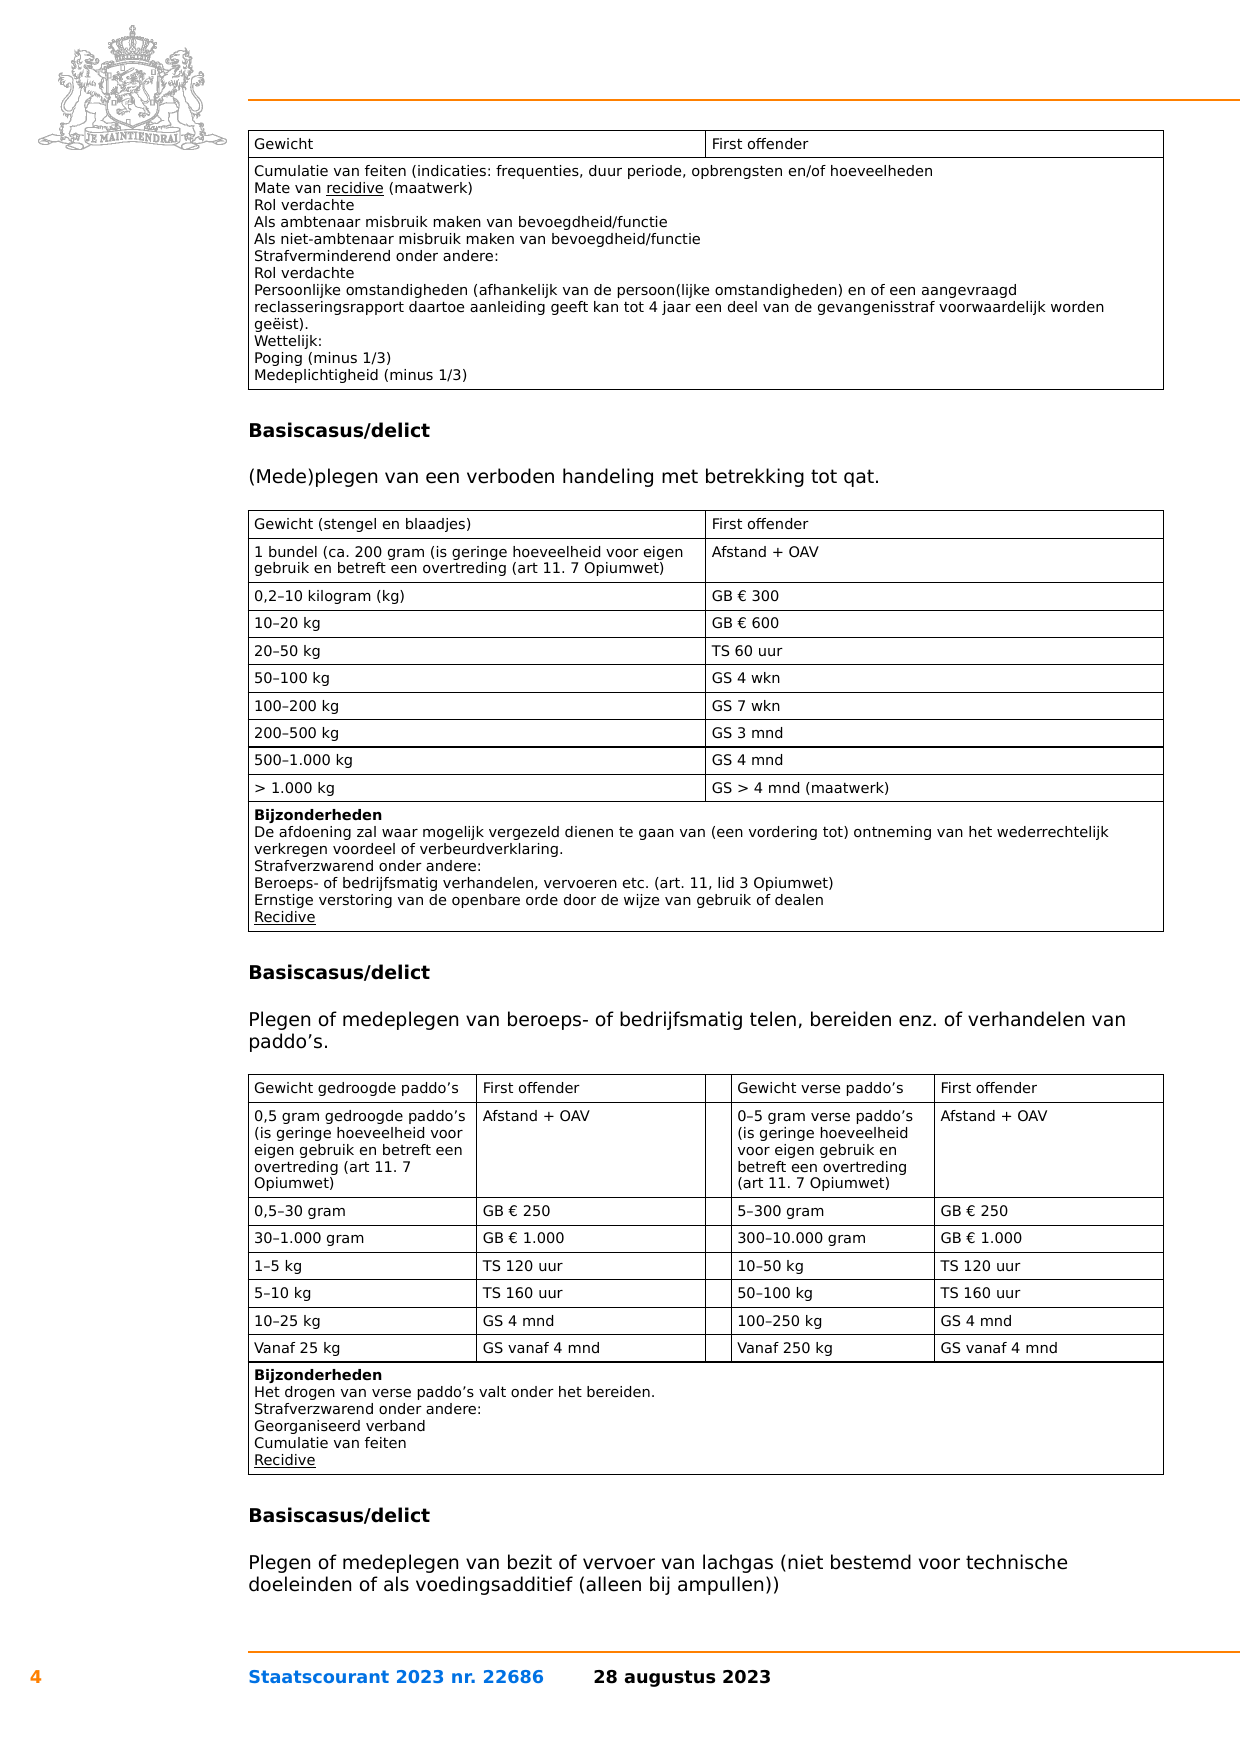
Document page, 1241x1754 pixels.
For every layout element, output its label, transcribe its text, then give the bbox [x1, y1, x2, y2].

table_cell [706, 1253, 731, 1279]
table_cell TS 160 uur [935, 1280, 1163, 1307]
table_cell Vanaf 250 kg [732, 1335, 934, 1361]
table_cell 0,5–30 gram [249, 1198, 476, 1224]
table_cell 1–5 kg [249, 1253, 476, 1279]
table_cell GB € 300 [706, 583, 1163, 609]
table_header [706, 1075, 731, 1102]
table_header First offender [935, 1075, 1163, 1102]
table_cell 10–50 kg [732, 1253, 934, 1279]
table_cell GS 7 wkn [706, 693, 1163, 719]
table_cell GB € 250 [477, 1198, 705, 1224]
table_cell 500–1.000 kg [249, 748, 705, 774]
table_cell 0,5 gram gedroogde paddo’s (is geringe hoeveelheid voor eigen gebruik en betreft een overtreding (art 11. 7 Opiumwet) [249, 1103, 476, 1197]
table_cell 100–200 kg [249, 693, 705, 719]
table_cell [706, 1198, 731, 1224]
table_header Gewicht [249, 131, 705, 157]
table_cell GB € 1.000 [935, 1226, 1163, 1252]
table_cell Bijzonderheden De afdoening zal waar mogelijk vergezeld dienen te gaan van (een vordering tot) ontneming van het wederrechtelijk verkregen voordeel of verbeurdverklaring. Strafverzwarend onder andere: Beroeps- of bedrijfsmatig verhandelen, vervoeren etc. (art. 11, lid 3 Opiumwet) Ernstige verstoring van de openbare orde door de wijze van gebruik of dealen Recidive [249, 802, 1163, 931]
table_cell 5–10 kg [249, 1280, 476, 1307]
table_cell 10–25 kg [249, 1308, 476, 1334]
text (Mede)plegen van een verboden handeling met betrekking tot qat. [248, 466, 1163, 488]
table_cell Afstand + OAV [706, 539, 1163, 582]
table_cell GS 4 mnd [706, 748, 1163, 774]
subtitle Basiscasus/delict [248, 419, 1163, 441]
text Plegen of medeplegen van beroeps- of bedrijfsmatig telen, bereiden enz. of verhandelen van paddo’s. [248, 1008, 1163, 1052]
table_cell TS 160 uur [477, 1280, 705, 1307]
table_cell 100–250 kg [732, 1308, 934, 1334]
table_cell 20–50 kg [249, 638, 705, 664]
table_cell GS 4 wkn [706, 665, 1163, 692]
table_cell Vanaf 25 kg [249, 1335, 476, 1361]
table_cell GB € 250 [935, 1198, 1163, 1224]
table_cell GS vanaf 4 mnd [935, 1335, 1163, 1361]
table_cell GS vanaf 4 mnd [477, 1335, 705, 1361]
table_cell 30–1.000 gram [249, 1226, 476, 1252]
table_cell GS > 4 mnd (maatwerk) [706, 775, 1163, 801]
table_header First offender [706, 131, 1163, 157]
table_cell 300–10.000 gram [732, 1226, 934, 1252]
table_cell [706, 1103, 731, 1197]
table_cell GS 4 mnd [935, 1308, 1163, 1334]
table_cell Bijzonderheden Het drogen van verse paddo’s valt onder het bereiden. Strafverzwarend onder andere: Georganiseerd verband Cumulatie van feiten Recidive [249, 1363, 1163, 1474]
table_cell GS 4 mnd [477, 1308, 705, 1334]
subtitle Basiscasus/delict [248, 1505, 1163, 1527]
table_cell [706, 1280, 731, 1307]
table_cell TS 120 uur [935, 1253, 1163, 1279]
table_cell GB € 600 [706, 611, 1163, 637]
table_cell GS 3 mnd [706, 720, 1163, 746]
table_header Gewicht (stengel en blaadjes) [249, 511, 705, 538]
table_cell [706, 1226, 731, 1252]
picture [38, 25, 227, 150]
table_cell 10–20 kg [249, 611, 705, 637]
table_cell [706, 1335, 731, 1361]
text Plegen of medeplegen van bezit of vervoer van lachgas (niet bestemd voor technische doeleinden of als voedingsadditief (alleen bij ampullen)) [248, 1552, 1163, 1596]
table_cell GB € 1.000 [477, 1226, 705, 1252]
table_cell 50–100 kg [732, 1280, 934, 1307]
table_cell Cumulatie van feiten (indicaties: frequenties, duur periode, opbrengsten en/of hoeveelheden Mate van recidive (maatwerk) Rol verdachte Als ambtenaar misbruik maken van bevoegdheid/functie Als niet-ambtenaar misbruik maken van bevoegdheid/functie Strafverminderend onder andere: Rol verdachte Persoonlijke omstandigheden (afhankelijk van de persoon(lijke omstandigheden) en of een aangevraagd reclasseringsrapport daartoe aanleiding geeft kan tot 4 jaar een deel van de gevangenisstraf voorwaardelijk worden geëist). Wettelijk: Poging (minus 1/3) Medeplichtigheid (minus 1/3) [249, 158, 1163, 388]
table_header First offender [706, 511, 1163, 538]
table_cell TS 120 uur [477, 1253, 705, 1279]
table_header First offender [477, 1075, 705, 1102]
table_cell Afstand + OAV [477, 1103, 705, 1197]
table_header Gewicht verse paddo’s [732, 1075, 934, 1102]
table_cell 200–500 kg [249, 720, 705, 746]
table_cell 5–300 gram [732, 1198, 934, 1224]
subtitle Basiscasus/delict [248, 962, 1163, 983]
table_cell TS 60 uur [706, 638, 1163, 664]
table_cell 50–100 kg [249, 665, 705, 692]
table_cell 1 bundel (ca. 200 gram (is geringe hoeveelheid voor eigen gebruik en betreft een overtreding (art 11. 7 Opiumwet) [249, 539, 705, 582]
table_cell 0–5 gram verse paddo’s (is geringe hoeveelheid voor eigen gebruik en betreft een overtreding (art 11. 7 Opiumwet) [732, 1103, 934, 1197]
table_cell > 1.000 kg [249, 775, 705, 801]
table_cell 0,2–10 kilogram (kg) [249, 583, 705, 609]
table_header Gewicht gedroogde paddo’s [249, 1075, 476, 1102]
table_cell Afstand + OAV [935, 1103, 1163, 1197]
table_cell [706, 1308, 731, 1334]
